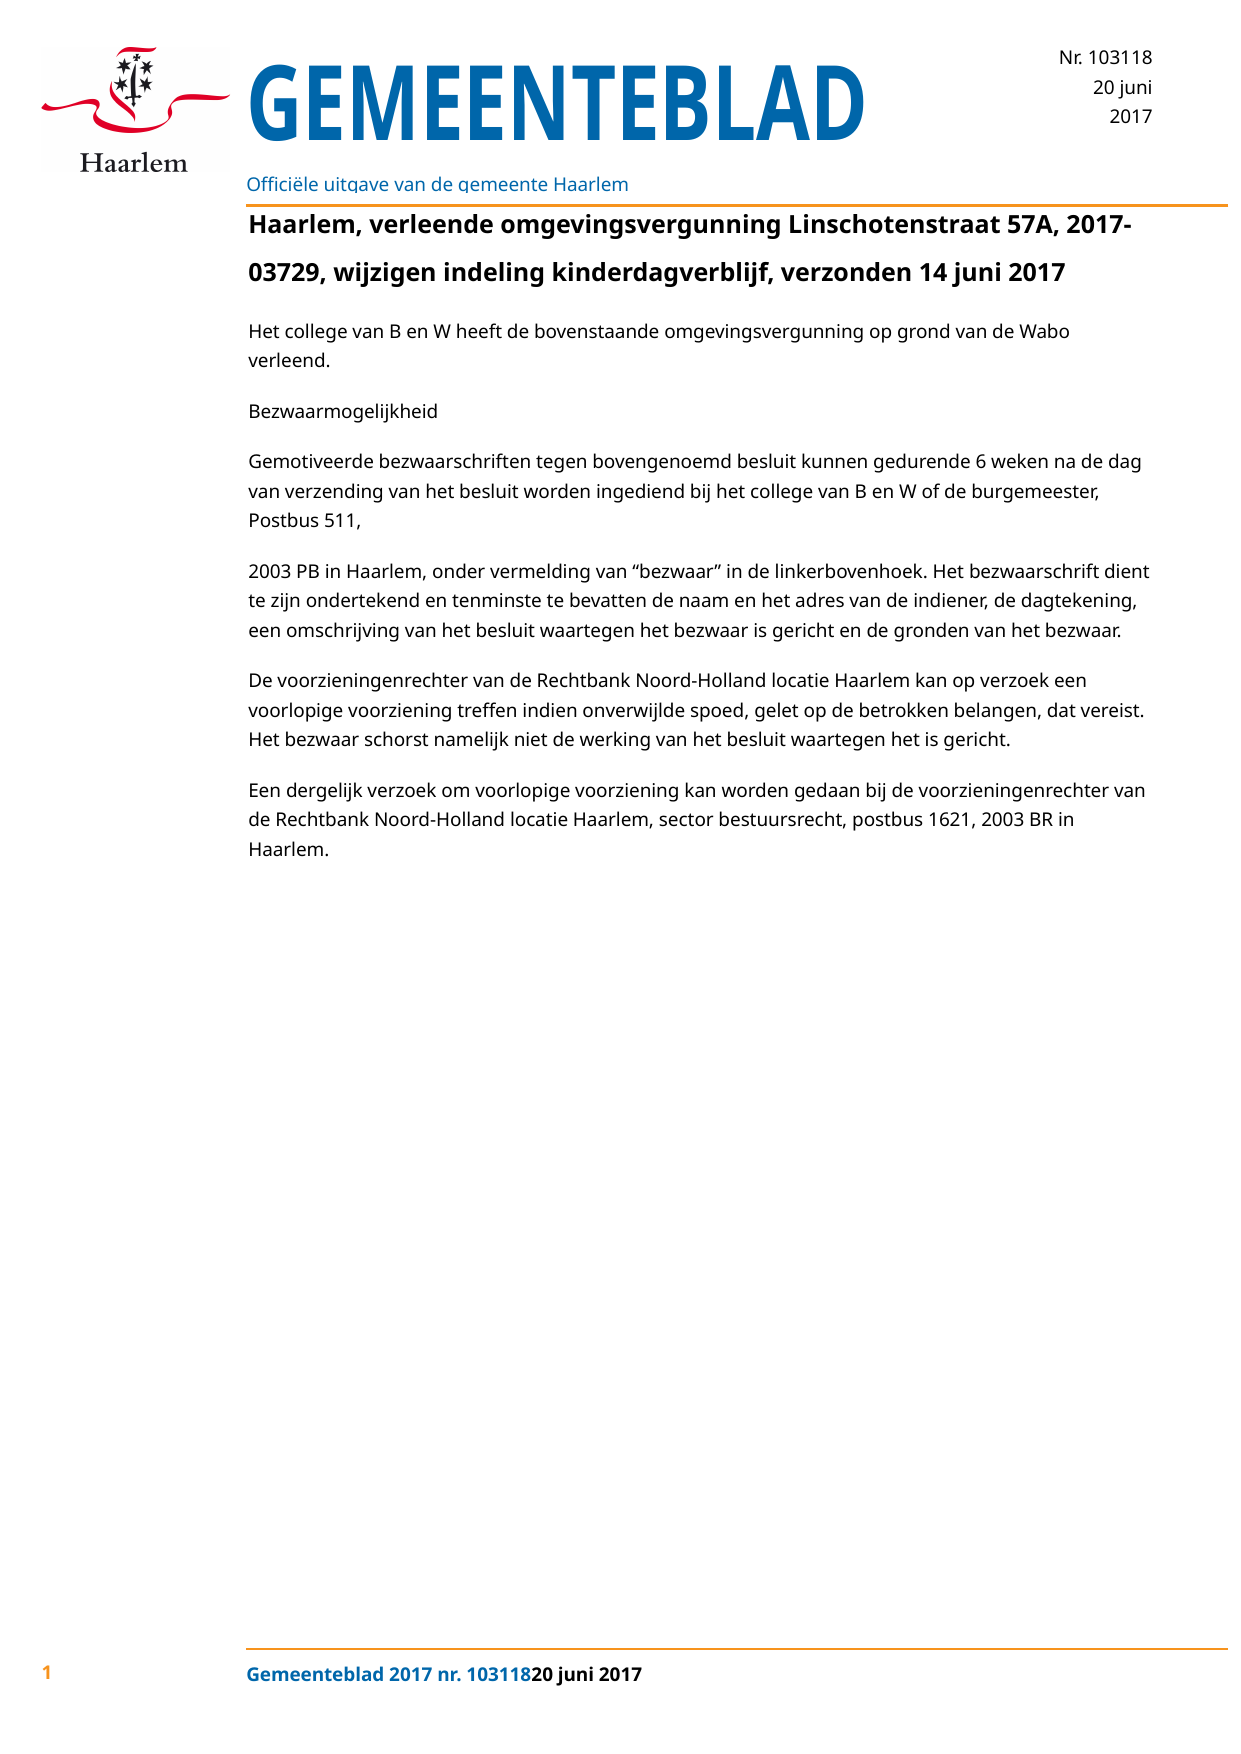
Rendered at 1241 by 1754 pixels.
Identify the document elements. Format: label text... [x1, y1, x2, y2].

picture [41, 47, 231, 172]
text Een dergelijk verzoek om voorlopige voorziening kan worden gedaan bij de voorzieningenrechter van de Rechtbank Noord-Holland locatie Haarlem, sector bestuursrecht, postbus 1621, 2003 BR in Haarlem. [248, 777, 1152, 862]
text De voorzieningenrechter van de Rechtbank Noord-Holland locatie Haarlem kan op verzoek een voorlopige voorziening treffen indien onverwijlde spoed, gelet op de betrokken belangen, dat vereist. Het bezwaar schorst namelijk niet de werking van het besluit waartegen het is gericht. [248, 667, 1152, 752]
text Haarlem, verleende omgevingsvergunning Linschotenstraat 57A, 2017-03729, wijzigen indeling kinderdagverblijf, verzonden 14 juni 2017 [248, 207, 1152, 288]
text Het college van B en W heeft de bovenstaande omgevingsvergunning op grond van de Wabo verleend. [248, 318, 1152, 373]
text 2003 PB in Haarlem, onder vermelding van “bezwaar” in de linkerbovenhoek. Het bezwaarschrift dient te zijn ondertekend en tenminste te bevatten de naam en het adres van de indiener, de dagtekening, een omschrijving van het besluit waartegen het bezwaar is gericht en de gronden van het bezwaar. [248, 558, 1152, 643]
text Gemotiveerde bezwaarschriften tegen bovengenoemd besluit kunnen gedurende 6 weken na de dag van verzending van het besluit worden ingediend bij het college van B en W of de burgemeester, Postbus 511, [248, 448, 1152, 533]
text Bezwaarmogelijkheid [248, 398, 1152, 424]
